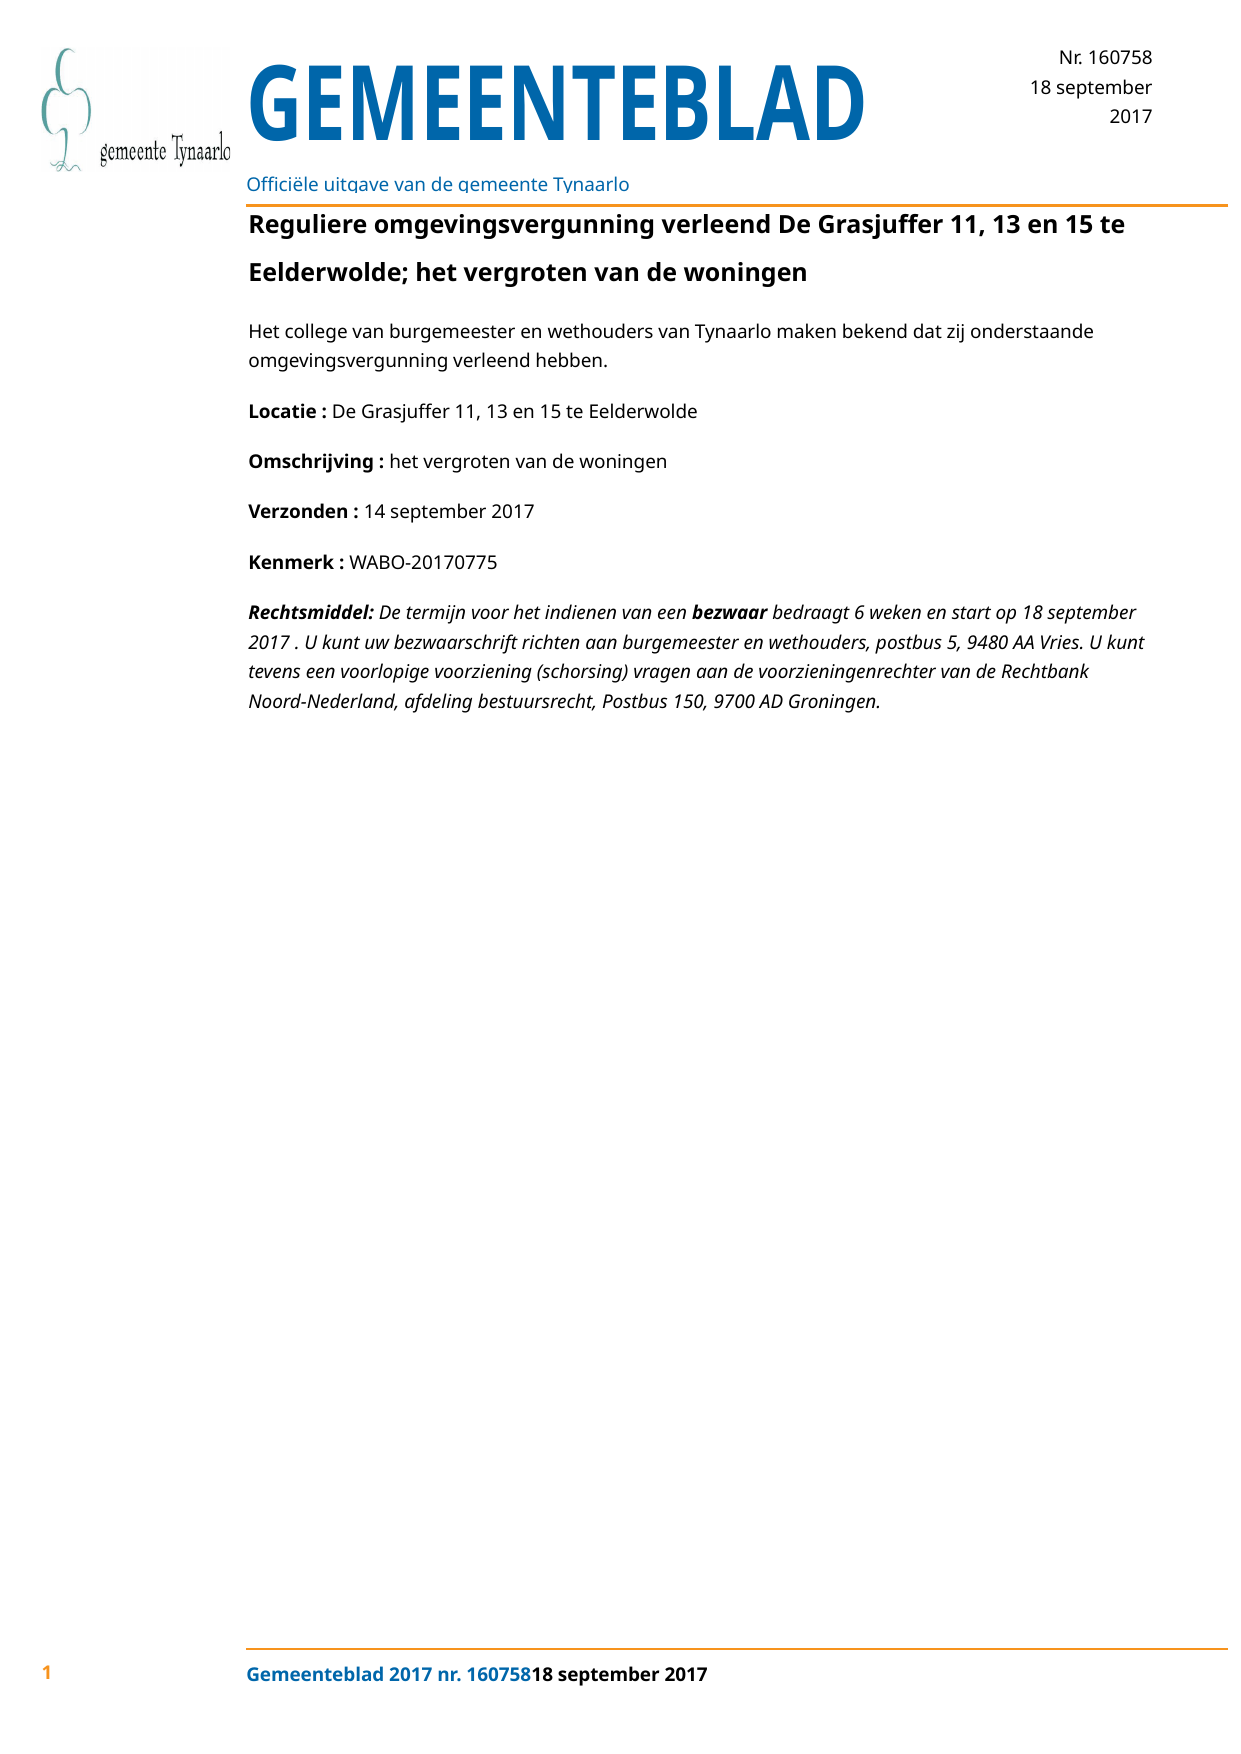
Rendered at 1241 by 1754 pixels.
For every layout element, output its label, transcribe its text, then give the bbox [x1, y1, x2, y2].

text Verzonden : 14 september 2017 [248, 499, 1152, 524]
text Omschrijving : het vergroten van de woningen [248, 448, 1152, 474]
text Rechtsmiddel: De termijn voor het indienen van een bezwaar bedraagt 6 weken en start op 18 september 2017 . U kunt uw bezwaarschrift richten aan burgemeester en wethouders, postbus 5, 9480 AA Vries. U kunt tevens een voorlopige voorziening (schorsing) vragen aan de voorzieningenrechter van de Rechtbank Noord-Nederland, afdeling bestuursrecht, Postbus 150, 9700 AD Groningen. [248, 599, 1152, 714]
picture [41, 47, 231, 172]
text Locatie : De Grasjuffer 11, 13 en 15 te Eelderwolde [248, 398, 1152, 424]
text Kenmerk : WABO-20170775 [248, 549, 1152, 575]
text Reguliere omgevingsvergunning verleend De Grasjuffer 11, 13 en 15 te Eelderwolde; het vergroten van de woningen [248, 207, 1152, 288]
text Het college van burgemeester en wethouders van Tynaarlo maken bekend dat zij onderstaande omgevingsvergunning verleend hebben. [248, 318, 1152, 373]
